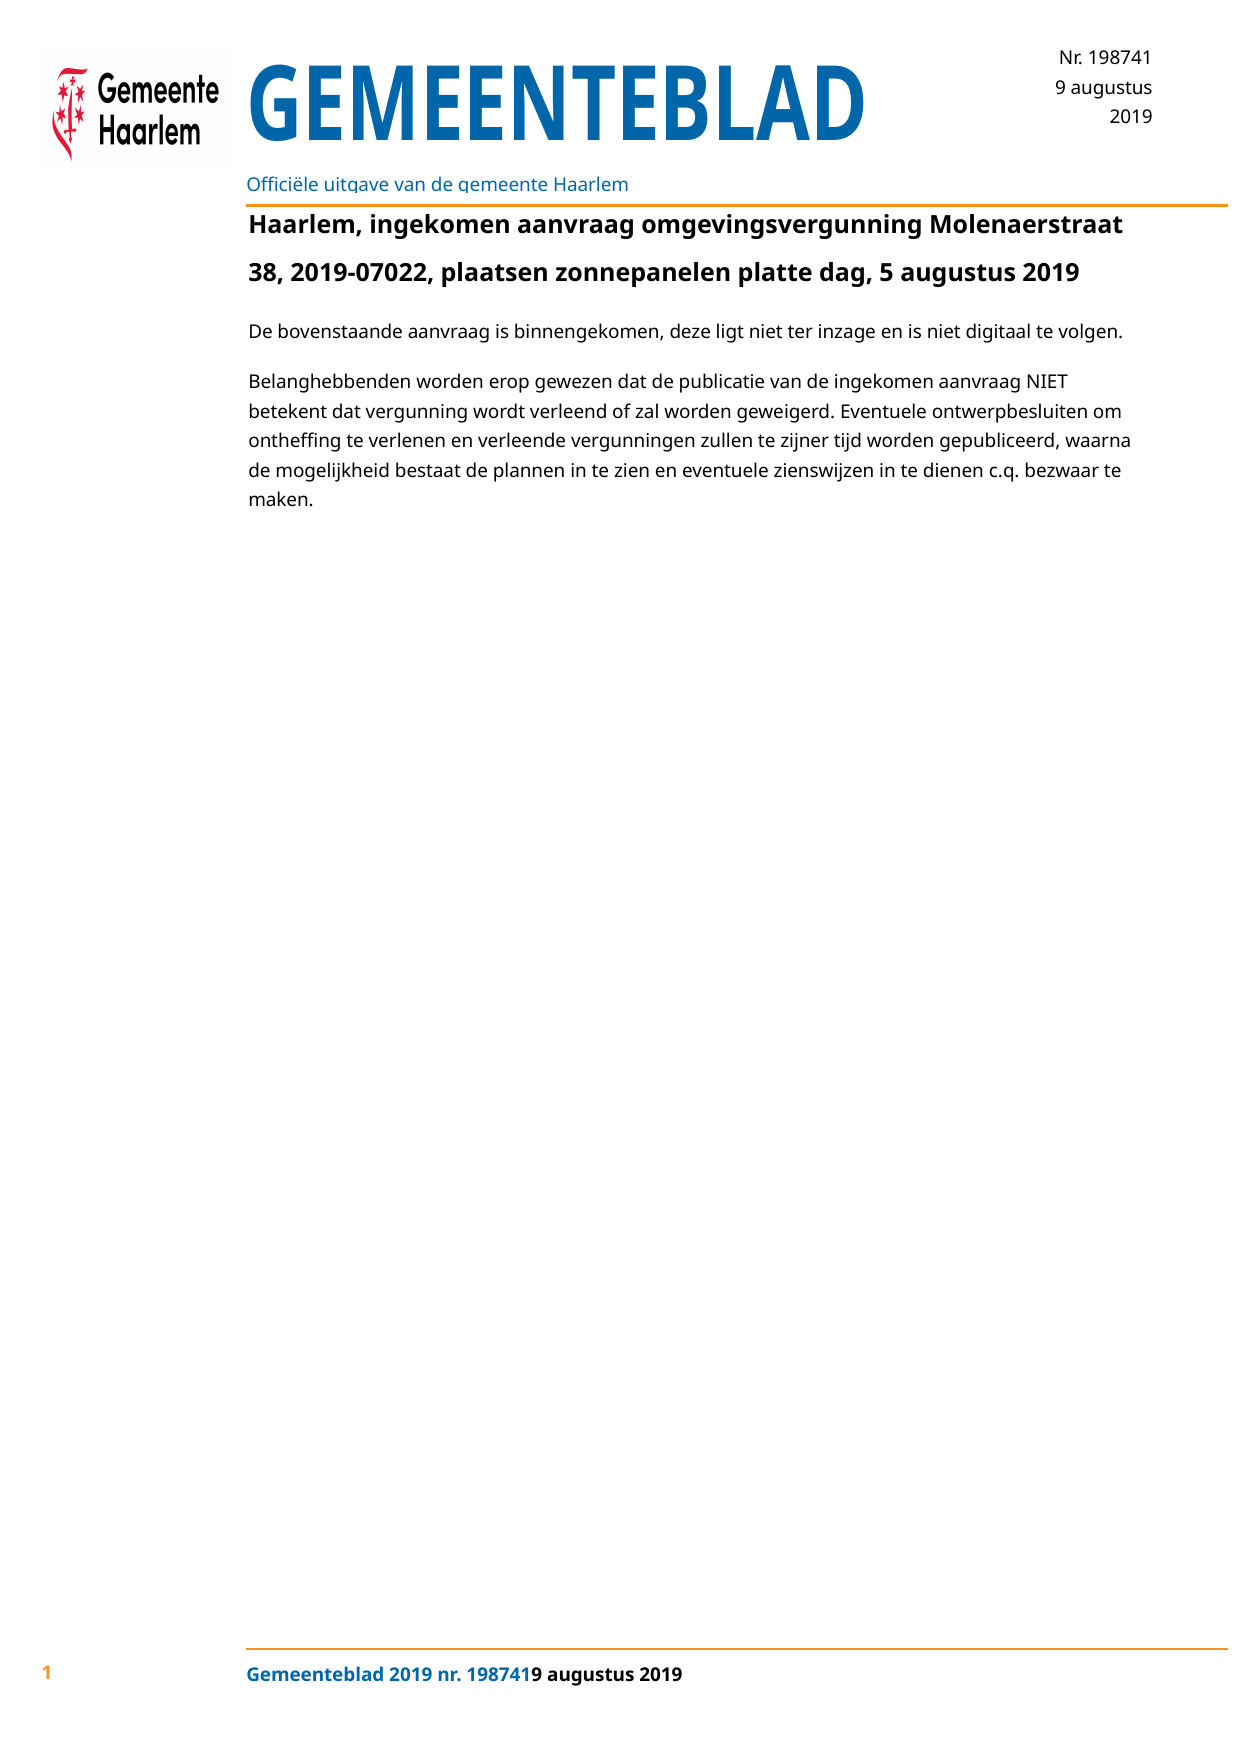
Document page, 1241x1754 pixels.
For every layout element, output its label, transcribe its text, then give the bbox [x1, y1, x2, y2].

text De bovenstaande aanvraag is binnengekomen, deze ligt niet ter inzage en is niet digitaal te volgen. [248, 318, 1152, 344]
picture [41, 47, 231, 172]
text Haarlem, ingekomen aanvraag omgevingsvergunning Molenaerstraat 38, 2019-07022, plaatsen zonnepanelen platte dag, 5 augustus 2019 [248, 207, 1152, 288]
text Belanghebbenden worden erop gewezen dat de publicatie van de ingekomen aanvraag NIET betekent dat vergunning wordt verleend of zal worden geweigerd. Eventuele ontwerpbesluiten om ontheffing te verlenen en verleende vergunningen zullen te zijner tijd worden gepubliceerd, waarna de mogelijkheid bestaat de plannen in te zien en eventuele zienswijzen in te dienen c.q. bezwaar te maken. [248, 368, 1152, 512]
